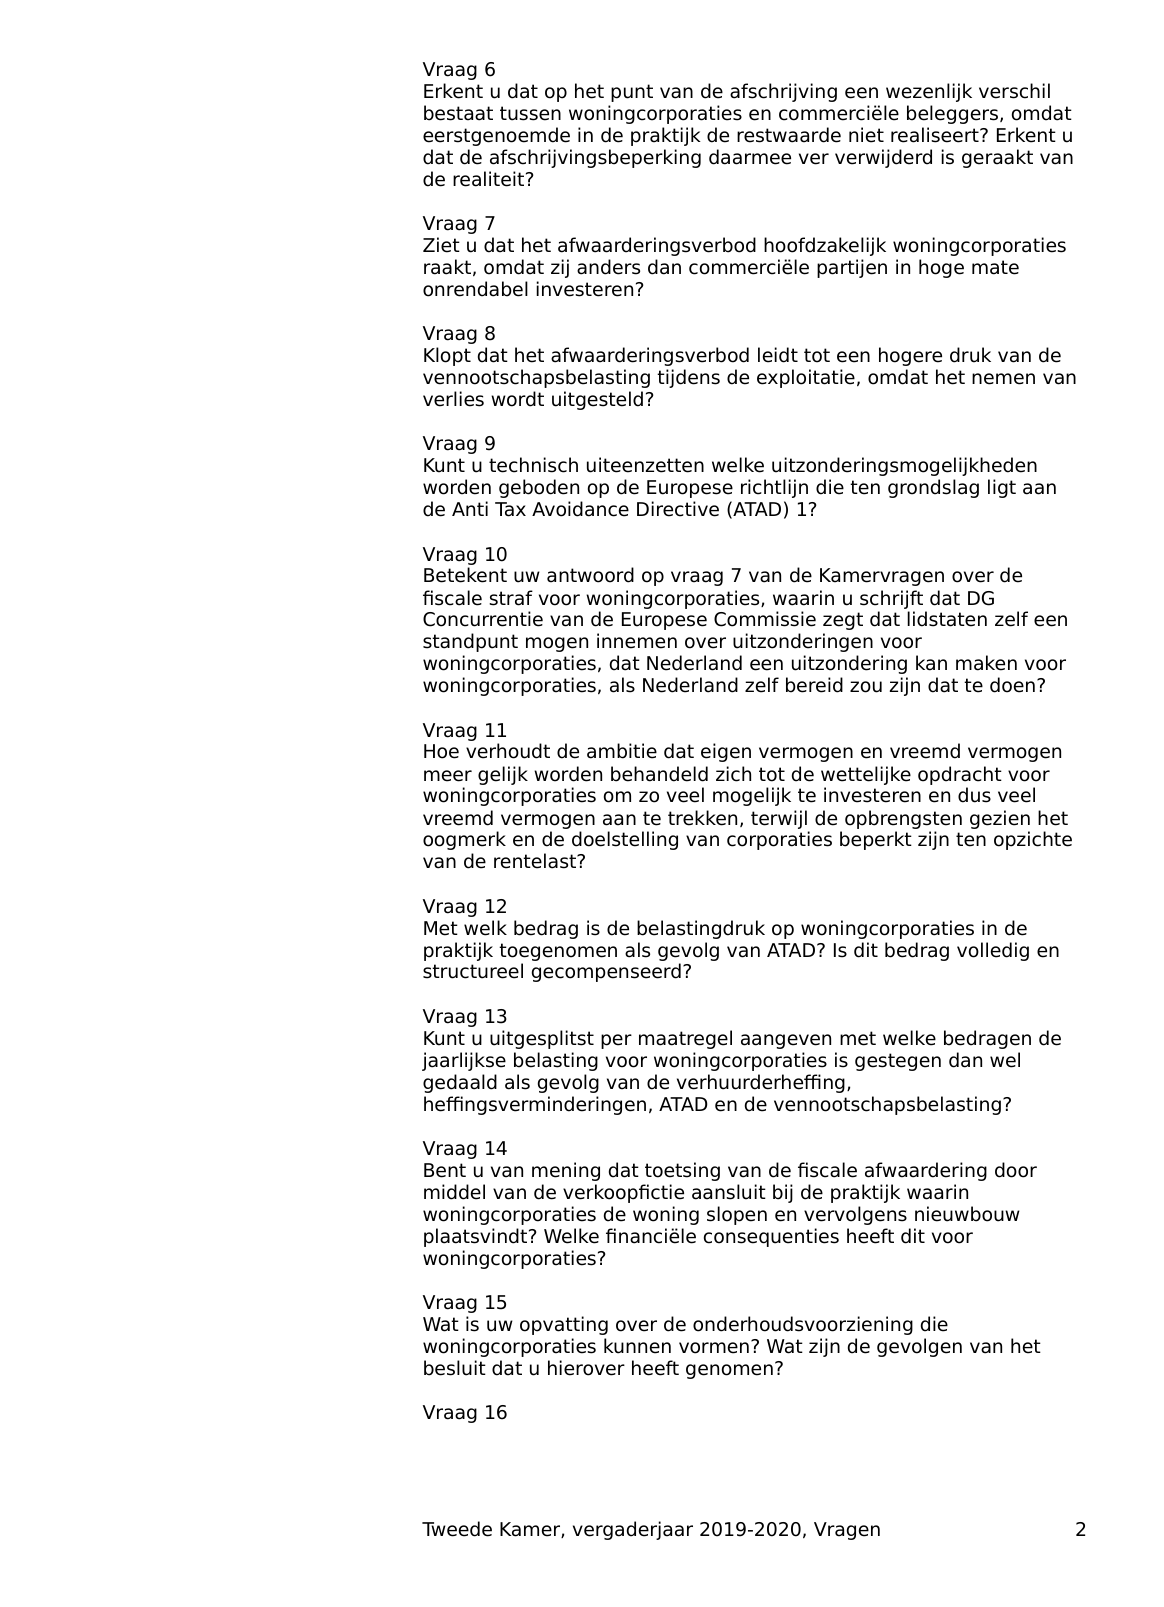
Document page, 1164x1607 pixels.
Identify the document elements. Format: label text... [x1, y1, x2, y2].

text Ziet u dat het afwaarderingsverbod hoofdzakelijk woningcorporaties raakt, omdat zij anders dan commerciële partijen in hoge mate onrendabel investeren? [422, 235, 1087, 301]
text Vraag 12 [422, 896, 1087, 917]
text Wat is uw opvatting over de onderhoudsvoorziening die woningcorporaties kunnen vormen? Wat zijn de gevolgen van het besluit dat u hierover heeft genomen? [422, 1314, 1087, 1380]
text Vraag 6 [422, 59, 1087, 81]
text Erkent u dat op het punt van de afschrijving een wezenlijk verschil bestaat tussen woningcorporaties en commerciële beleggers, omdat eerstgenoemde in de praktijk de restwaarde niet realiseert? Erkent u dat de afschrijvingsbeperking daarmee ver verwijderd is geraakt van de realiteit? [422, 81, 1087, 191]
text Vraag 16 [422, 1402, 1087, 1424]
text Vraag 9 [422, 433, 1087, 455]
text Hoe verhoudt de ambitie dat eigen vermogen en vreemd vermogen meer gelijk worden behandeld zich tot de wettelijke opdracht voor woningcorporaties om zo veel mogelijk te investeren en dus veel vreemd vermogen aan te trekken, terwijl de opbrengsten gezien het oogmerk en de doelstelling van corporaties beperkt zijn ten opzichte van de rentelast? [422, 741, 1087, 873]
text Met welk bedrag is de belastingdruk op woningcorporaties in de praktijk toegenomen als gevolg van ATAD? Is dit bedrag volledig en structureel gecompenseerd? [422, 917, 1087, 983]
text Betekent uw antwoord op vraag 7 van de Kamervragen over de fiscale straf voor woningcorporaties, waarin u schrijft dat DG Concurrentie van de Europese Commissie zegt dat lidstaten zelf een standpunt mogen innemen over uitzonderingen voor woningcorporaties, dat Nederland een uitzondering kan maken voor woningcorporaties, als Nederland zelf bereid zou zijn dat te doen? [422, 565, 1087, 697]
text Klopt dat het afwaarderingsverbod leidt tot een hogere druk van de vennootschapsbelasting tijdens de exploitatie, omdat het nemen van verlies wordt uitgesteld? [422, 345, 1087, 411]
text Vraag 10 [422, 543, 1087, 565]
text Kunt u technisch uiteenzetten welke uitzonderingsmogelijkheden worden geboden op de Europese richtlijn die ten grondslag ligt aan de Anti Tax Avoidance Directive (ATAD) 1? [422, 455, 1087, 521]
text Vraag 8 [422, 323, 1087, 345]
text Vraag 14 [422, 1138, 1087, 1160]
text Bent u van mening dat toetsing van de fiscale afwaardering door middel van de verkoopfictie aansluit bij de praktijk waarin woningcorporaties de woning slopen en vervolgens nieuwbouw plaatsvindt? Welke financiële consequenties heeft dit voor woningcorporaties? [422, 1160, 1087, 1269]
text Kunt u uitgesplitst per maatregel aangeven met welke bedragen de jaarlijkse belasting voor woningcorporaties is gestegen dan wel gedaald als gevolg van de verhuurderheffing, heffingsverminderingen, ATAD en de vennootschapsbelasting? [422, 1028, 1087, 1116]
text Vraag 11 [422, 719, 1087, 741]
text Vraag 7 [422, 213, 1087, 235]
text Vraag 15 [422, 1292, 1087, 1314]
text Vraag 13 [422, 1006, 1087, 1028]
